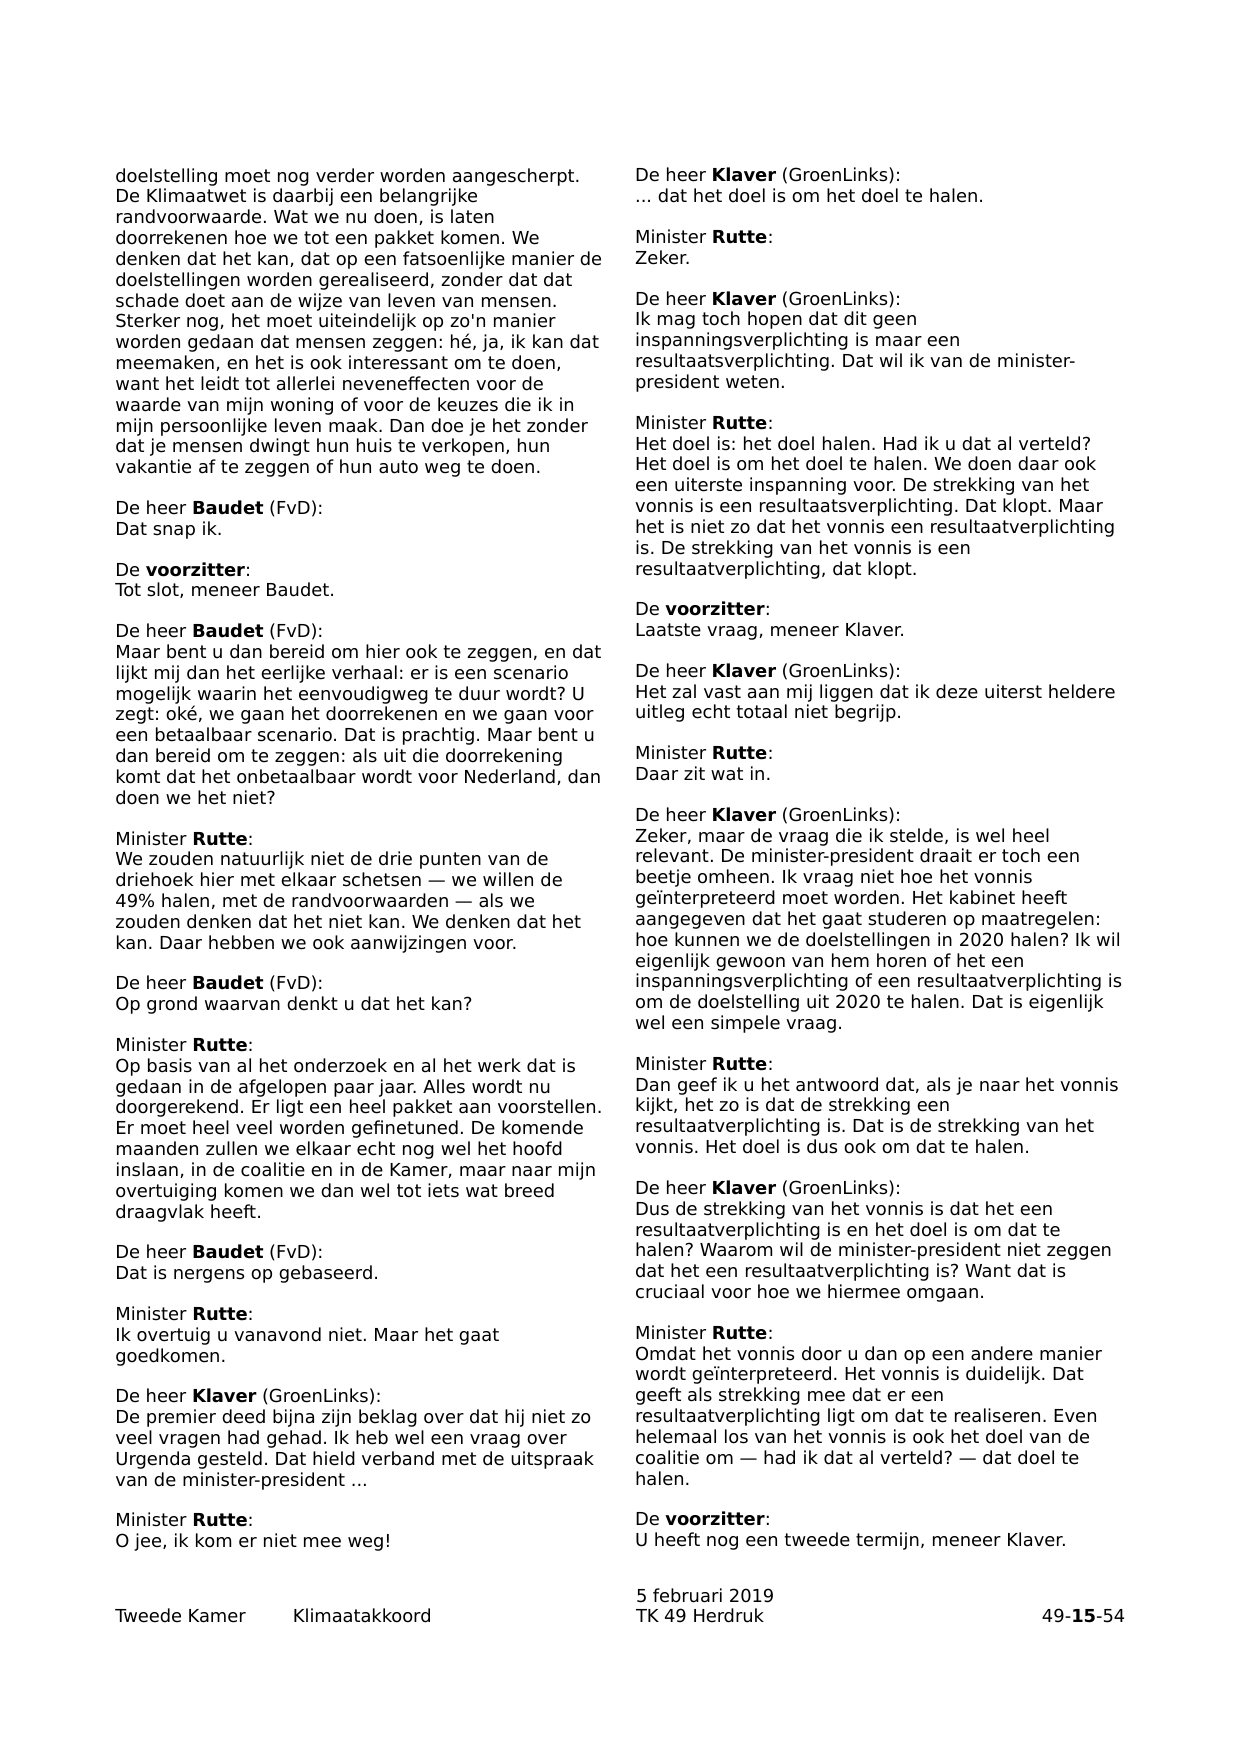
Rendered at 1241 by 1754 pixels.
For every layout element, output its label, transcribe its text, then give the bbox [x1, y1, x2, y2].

text Het zal vast aan mij liggen dat ik deze uiterst heldere uitleg echt totaal niet begrijp. [635, 681, 1125, 723]
text De voorzitter: [635, 1509, 1125, 1530]
text Minister Rutte: [635, 227, 1125, 248]
text De heer Klaver (GroenLinks): [635, 165, 1125, 186]
text Ik overtuig u vanavond niet. Maar het gaat goedkomen. [115, 1324, 605, 1366]
text Minister Rutte: [635, 743, 1125, 764]
text Laatste vraag, meneer Klaver. [635, 620, 1125, 641]
text ... dat het doel is om het doel te halen. [635, 186, 1125, 207]
text De premier deed bijna zijn beklag over dat hij niet zo veel vragen had gehad. Ik heb wel een vraag over Urgenda gesteld. Dat hield verband met de uitspraak van de minister-president ... [115, 1407, 605, 1490]
text Op grond waarvan denkt u dat het kan? [115, 994, 605, 1015]
text Daar zit wat in. [635, 764, 1125, 784]
text De heer Klaver (GroenLinks): [115, 1386, 605, 1407]
text De voorzitter: [635, 599, 1125, 620]
text Zeker, maar de vraag die ik stelde, is wel heel relevant. De minister-president draait er toch een beetje omheen. Ik vraag niet hoe het vonnis geïnterpreteerd moet worden. Het kabinet heeft aangegeven dat het gaat studeren op maatregelen: hoe kunnen we de doelstellingen in 2020 halen? Ik wil eigenlijk gewoon van hem horen of het een inspanningsverplichting of een resultaatverplichting is om de doelstelling uit 2020 te halen. Dat is eigenlijk wel een simpele vraag. [635, 825, 1125, 1034]
text De heer Klaver (GroenLinks): [635, 288, 1125, 309]
text De heer Klaver (GroenLinks): [635, 661, 1125, 681]
text De voorzitter: [115, 559, 605, 580]
text Minister Rutte: [635, 1323, 1125, 1343]
text De heer Baudet (FvD): [115, 621, 605, 642]
text Minister Rutte: [115, 1510, 605, 1531]
text Omdat het vonnis door u dan op een andere manier wordt geïnterpreteerd. Het vonnis is duidelijk. Dat geeft als strekking mee dat er een resultaatverplichting ligt om dat te realiseren. Even helemaal los van het vonnis is ook het doel van de coalitie om — had ik dat al verteld? — dat doel te halen. [635, 1343, 1125, 1489]
text Minister Rutte: [115, 828, 605, 849]
text Zeker. [635, 248, 1125, 268]
text De heer Baudet (FvD): [115, 973, 605, 994]
text Het doel is: het doel halen. Had ik u dat al verteld? Het doel is om het doel te halen. We doen daar ook een uiterste inspanning voor. De strekking van het vonnis is een resultaatsverplichting. Dat klopt. Maar het is niet zo dat het vonnis een resultaatverplichting is. De strekking van het vonnis is een resultaatverplichting, dat klopt. [635, 433, 1125, 579]
text Op basis van al het onderzoek en al het werk dat is gedaan in de afgelopen paar jaar. Alles wordt nu doorgerekend. Er ligt een heel pakket aan voorstellen. Er moet heel veel worden gefinetuned. De komende maanden zullen we elkaar echt nog wel het hoofd inslaan, in de coalitie en in de Kamer, maar naar mijn overtuiging komen we dan wel tot iets wat breed draagvlak heeft. [115, 1056, 605, 1222]
text De heer Baudet (FvD): [115, 1242, 605, 1263]
text Minister Rutte: [635, 412, 1125, 433]
text Minister Rutte: [635, 1054, 1125, 1074]
text Dat snap ik. [115, 518, 605, 539]
text Tot slot, meneer Baudet. [115, 580, 605, 601]
text Dus de strekking van het vonnis is dat het een resultaatverplichting is en het doel is om dat te halen? Waarom wil de minister-president niet zeggen dat het een resultaatverplichting is? Want dat is cruciaal voor hoe we hiermee omgaan. [635, 1198, 1125, 1303]
text Minister Rutte: [115, 1304, 605, 1324]
text O jee, ik kom er niet mee weg! [115, 1531, 605, 1552]
text Dan geef ik u het antwoord dat, als je naar het vonnis kijkt, het zo is dat de strekking een resultaatverplichting is. Dat is de strekking van het vonnis. Het doel is dus ook om dat te halen. [635, 1074, 1125, 1158]
text Dat is nergens op gebaseerd. [115, 1263, 605, 1284]
text De heer Klaver (GroenLinks): [635, 1178, 1125, 1198]
text U heeft nog een tweede termijn, meneer Klaver. [635, 1530, 1125, 1551]
text De heer Klaver (GroenLinks): [635, 804, 1125, 825]
text De heer Baudet (FvD): [115, 498, 605, 518]
text Ik mag toch hopen dat dit geen inspanningsverplichting is maar een resultaatsverplichting. Dat wil ik van de minister-president weten. [635, 309, 1125, 392]
text Maar bent u dan bereid om hier ook te zeggen, en dat lijkt mij dan het eerlijke verhaal: er is een scenario mogelijk waarin het eenvoudigweg te duur wordt? U zegt: oké, we gaan het doorrekenen en we gaan voor een betaalbaar scenario. Dat is prachtig. Maar bent u dan bereid om te zeggen: als uit die doorrekening komt dat het onbetaalbaar wordt voor Nederland, dan doen we het niet? [115, 642, 605, 808]
text We zouden natuurlijk niet de drie punten van de driehoek hier met elkaar schetsen — we willen de 49% halen, met de randvoorwaarden — als we zouden denken dat het niet kan. We denken dat het kan. Daar hebben we ook aanwijzingen voor. [115, 849, 605, 953]
text Minister Rutte: [115, 1035, 605, 1056]
text doelstelling moet nog verder worden aangescherpt. De Klimaatwet is daarbij een belangrijke randvoorwaarde. Wat we nu doen, is laten doorrekenen hoe we tot een pakket komen. We denken dat het kan, dat op een fatsoenlijke manier de doelstellingen worden gerealiseerd, zonder dat dat schade doet aan de wijze van leven van mensen. Sterker nog, het moet uiteindelijk op zo'n manier worden gedaan dat mensen zeggen: hé, ja, ik kan dat meemaken, en het is ook interessant om te doen, want het leidt tot allerlei neveneffecten voor de waarde van mijn woning of voor de keuzes die ik in mijn persoonlijke leven maak. Dan doe je het zonder dat je mensen dwingt hun huis te verkopen, hun vakantie af te zeggen of hun auto weg te doen. [115, 165, 605, 478]
